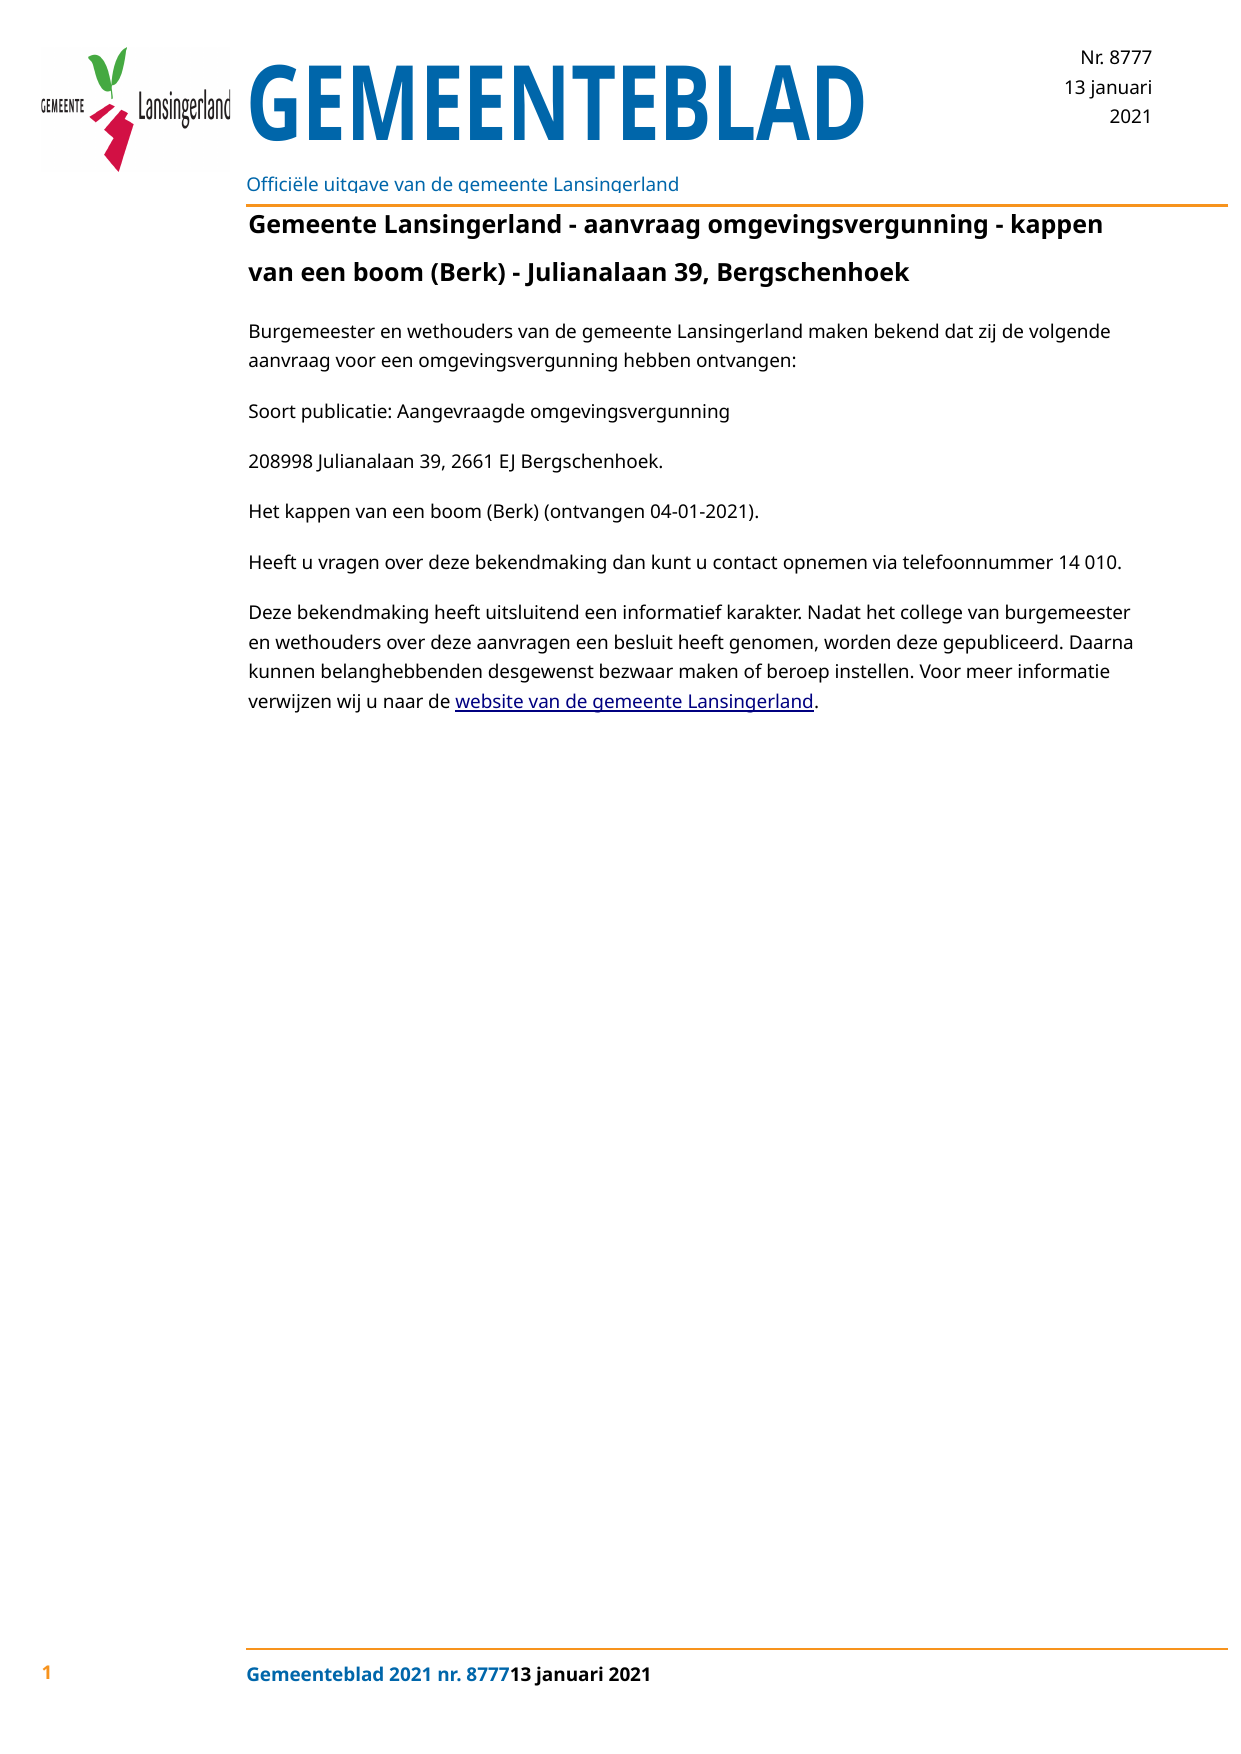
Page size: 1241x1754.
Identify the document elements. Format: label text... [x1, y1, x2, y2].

text Het kappen van een boom (Berk) (ontvangen 04-01-2021). [248, 499, 1152, 524]
text Soort publicatie: Aangevraagde omgevingsvergunning [248, 398, 1152, 424]
text Deze bekendmaking heeft uitsluitend een informatief karakter. Nadat het college van burgemeester en wethouders over deze aanvragen een besluit heeft genomen, worden deze gepubliceerd. Daarna kunnen belanghebbenden desgewenst bezwaar maken of beroep instellen. Voor meer informatie verwijzen wij u naar de website van de gemeente Lansingerland. [248, 599, 1152, 714]
picture [41, 47, 231, 172]
text Gemeente Lansingerland - aanvraag omgevingsvergunning - kappen van een boom (Berk) - Julianalaan 39, Bergschenhoek [248, 207, 1152, 288]
text Heeft u vragen over deze bekendmaking dan kunt u contact opnemen via telefoonnummer 14 010. [248, 549, 1152, 575]
text 208998 Julianalaan 39, 2661 EJ Bergschenhoek. [248, 448, 1152, 474]
text Burgemeester en wethouders van de gemeente Lansingerland maken bekend dat zij de volgende aanvraag voor een omgevingsvergunning hebben ontvangen: [248, 318, 1152, 373]
